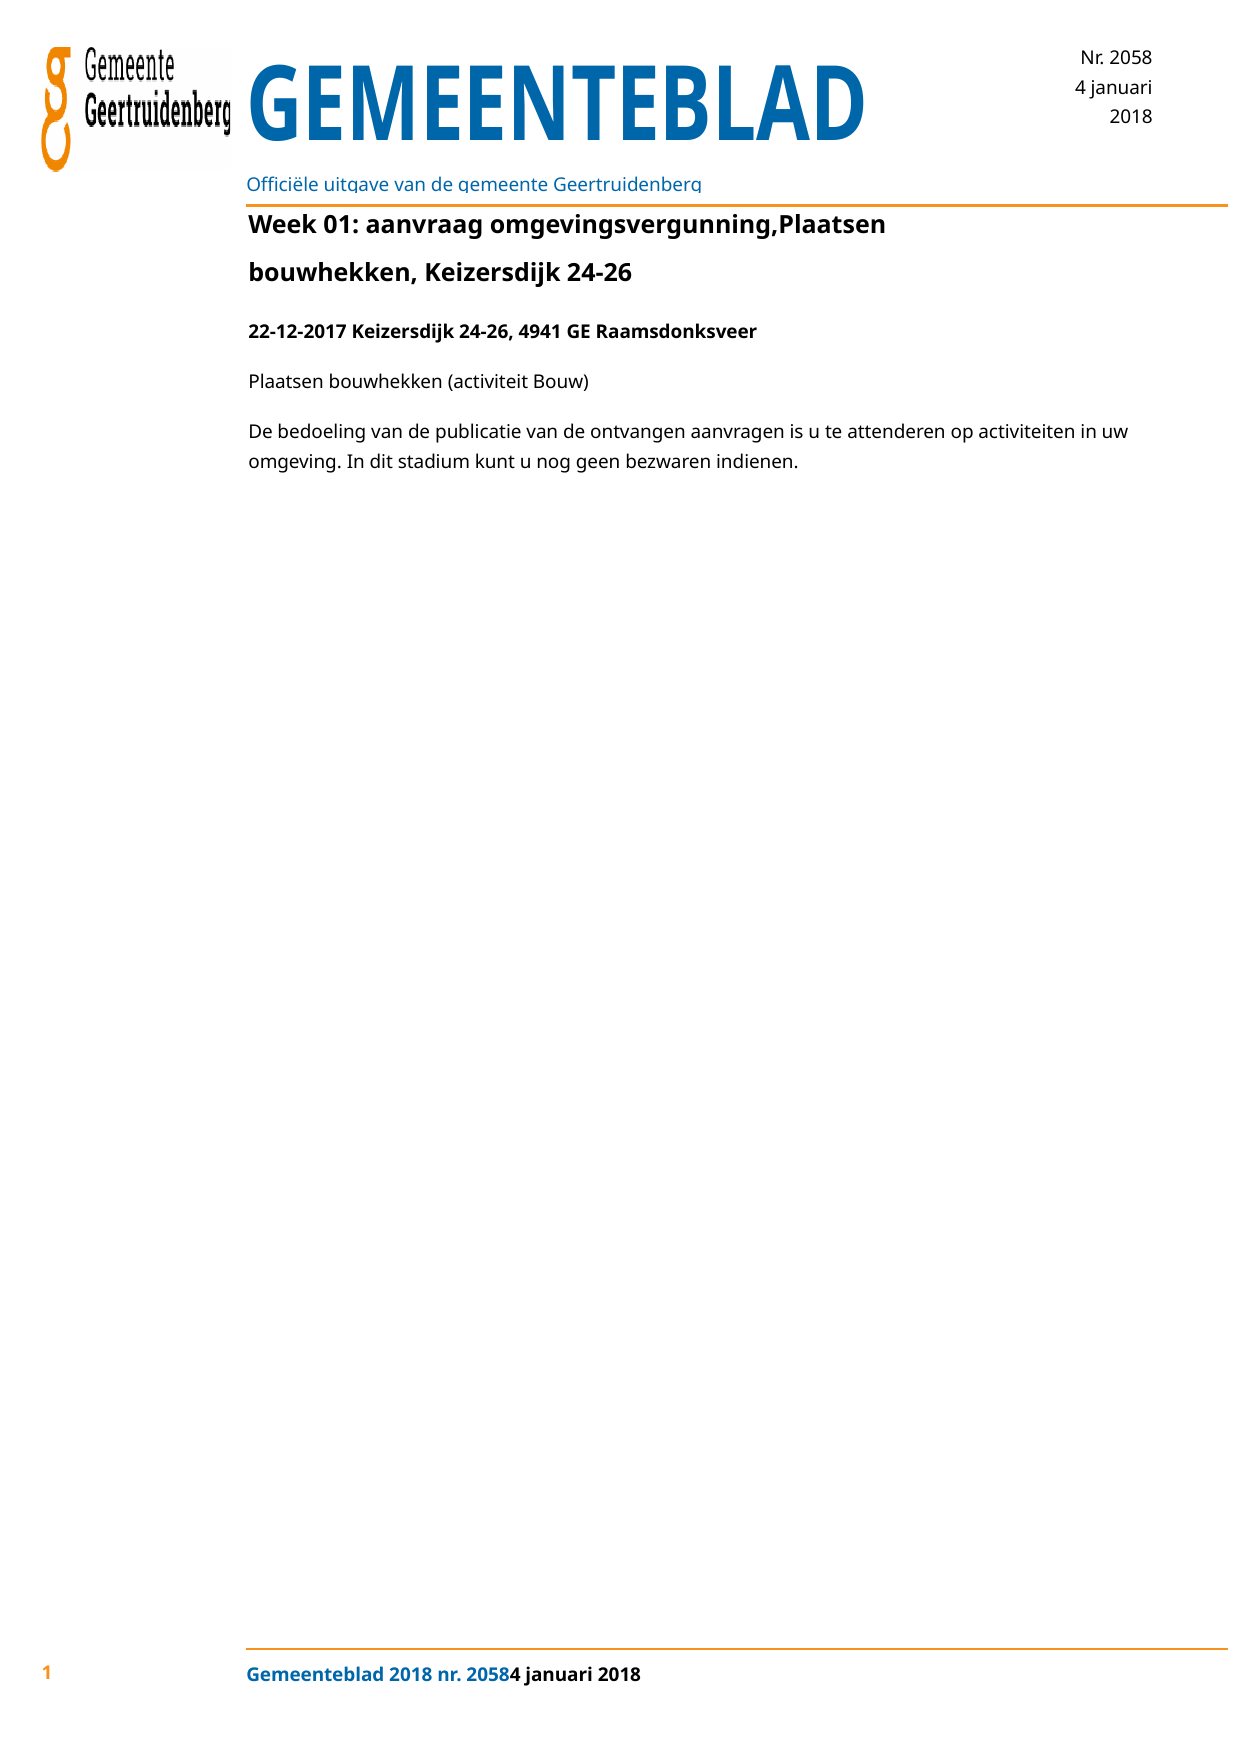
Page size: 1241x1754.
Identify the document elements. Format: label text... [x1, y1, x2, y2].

picture [41, 47, 231, 172]
text 22-12-2017 Keizersdijk 24-26, 4941 GE Raamsdonksveer [248, 318, 1152, 344]
text Plaatsen bouwhekken (activiteit Bouw) [248, 368, 1152, 394]
text De bedoeling van de publicatie van de ontvangen aanvragen is u te attenderen op activiteiten in uw omgeving. In dit stadium kunt u nog geen bezwaren indienen. [248, 419, 1152, 474]
text Week 01: aanvraag omgevingsvergunning,Plaatsen bouwhekken, Keizersdijk 24-26 [248, 207, 1152, 288]
